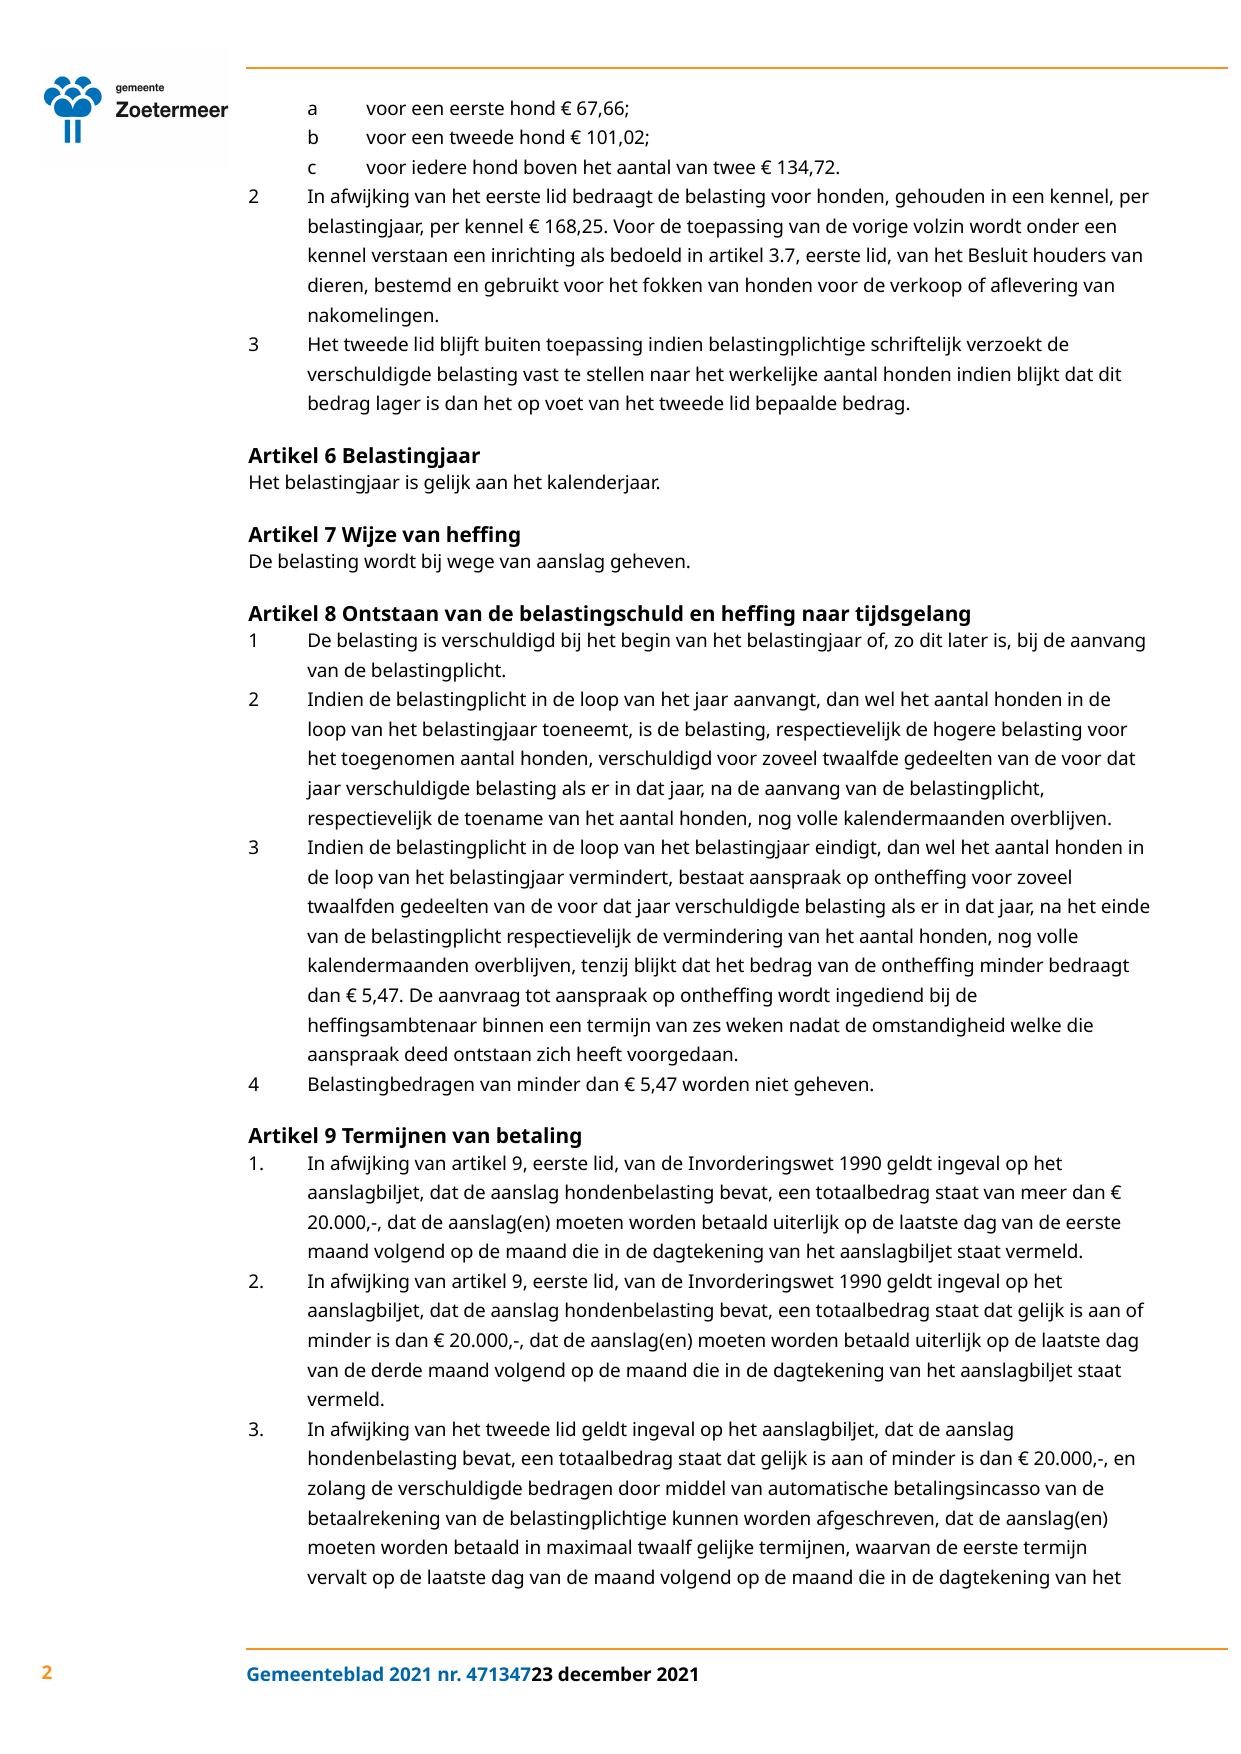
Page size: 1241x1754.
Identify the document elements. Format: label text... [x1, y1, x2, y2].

text Artikel 8 Ontstaan van de belastingschuld en heffing naar tijdsgelang [248, 599, 1152, 627]
list voor iedere hond boven het aantal van twee € 134,72. [307, 154, 1152, 180]
list In afwijking van artikel 9, eerste lid, van de Invorderingswet 1990 geldt ingeval op het aanslagbiljet, dat de aanslag hondenbelasting bevat, een totaalbedrag staat dat gelijk is aan of minder is dan € 20.000,-, dat de aanslag(en) moeten worden betaald uiterlijk op de laatste dag van de derde maand volgend op de maand die in de dagtekening van het aanslagbiljet staat vermeld. [248, 1268, 1152, 1412]
list In afwijking van het tweede lid geldt ingeval op het aanslagbiljet, dat de aanslag hondenbelasting bevat, een totaalbedrag staat dat gelijk is aan of minder is dan € 20.000,-, en zolang de verschuldigde bedragen door middel van automatische betalingsincasso van de betaalrekening van de belastingplichtige kunnen worden afgeschreven, dat de aanslag(en) moeten worden betaald in maximaal twaalf gelijke termijnen, waarvan de eerste termijn vervalt op de laatste dag van de maand volgend op de maand die in de dagtekening van het [248, 1416, 1152, 1590]
text De belasting wordt bij wege van aanslag geheven. [248, 548, 1152, 574]
list Het tweede lid blijft buiten toepassing indien belastingplichtige schriftelijk verzoekt de verschuldigde belasting vast te stellen naar het werkelijke aantal honden indien blijkt dat dit bedrag lager is dan het op voet van het tweede lid bepaalde bedrag. [248, 331, 1152, 416]
list De belasting is verschuldigd bij het begin van het belastingjaar of, zo dit later is, bij de aanvang van de belastingplicht. [248, 627, 1152, 682]
picture [41, 47, 231, 172]
text Artikel 9 Termijnen van betaling [248, 1121, 1152, 1150]
list Indien de belastingplicht in de loop van het jaar aanvangt, dan wel het aantal honden in de loop van het belastingjaar toeneemt, is de belasting, respectievelijk de hogere belasting voor het toegenomen aantal honden, verschuldigd voor zoveel twaalfde gedeelten van de voor dat jaar verschuldigde belasting als er in dat jaar, na de aanvang van de belastingplicht, respectievelijk de toename van het aantal honden, nog volle kalendermaanden overblijven. [248, 686, 1152, 830]
text Artikel 7 Wijze van heffing [248, 520, 1152, 548]
text Artikel 6 Belastingjaar [248, 441, 1152, 469]
list In afwijking van artikel 9, eerste lid, van de Invorderingswet 1990 geldt ingeval op het aanslagbiljet, dat de aanslag hondenbelasting bevat, een totaalbedrag staat van meer dan € 20.000,-, dat de aanslag(en) moeten worden betaald uiterlijk op de laatste dag van de eerste maand volgend op de maand die in de dagtekening van het aanslagbiljet staat vermeld. [248, 1150, 1152, 1264]
list In afwijking van het eerste lid bedraagt de belasting voor honden, gehouden in een kennel, per belastingjaar, per kennel € 168,25. Voor de toepassing van de vorige volzin wordt onder een kennel verstaan een inrichting als bedoeld in artikel 3.7, eerste lid, van het Besluit houders van dieren, bestemd en gebruikt voor het fokken van honden voor de verkoop of aflevering van nakomelingen. [248, 183, 1152, 328]
list voor een eerste hond € 67,66; [307, 95, 1152, 121]
text Het belastingjaar is gelijk aan het kalenderjaar. [248, 469, 1152, 495]
list Belastingbedragen van minder dan € 5,47 worden niet geheven. [248, 1071, 1152, 1097]
list voor een tweede hond € 101,02; [307, 124, 1152, 150]
list Indien de belastingplicht in de loop van het belastingjaar eindigt, dan wel het aantal honden in de loop van het belastingjaar vermindert, bestaat aanspraak op ontheffing voor zoveel twaalfden gedeelten van de voor dat jaar verschuldigde belasting als er in dat jaar, na het einde van de belastingplicht respectievelijk de vermindering van het aantal honden, nog volle kalendermaanden overblijven, tenzij blijkt dat het bedrag van de ontheffing minder bedraagt dan € 5,47. De aanvraag tot aanspraak op ontheffing wordt ingediend bij de heffingsambtenaar binnen een termijn van zes weken nadat de omstandigheid welke die aanspraak deed ontstaan zich heeft voorgedaan. [248, 834, 1152, 1067]
